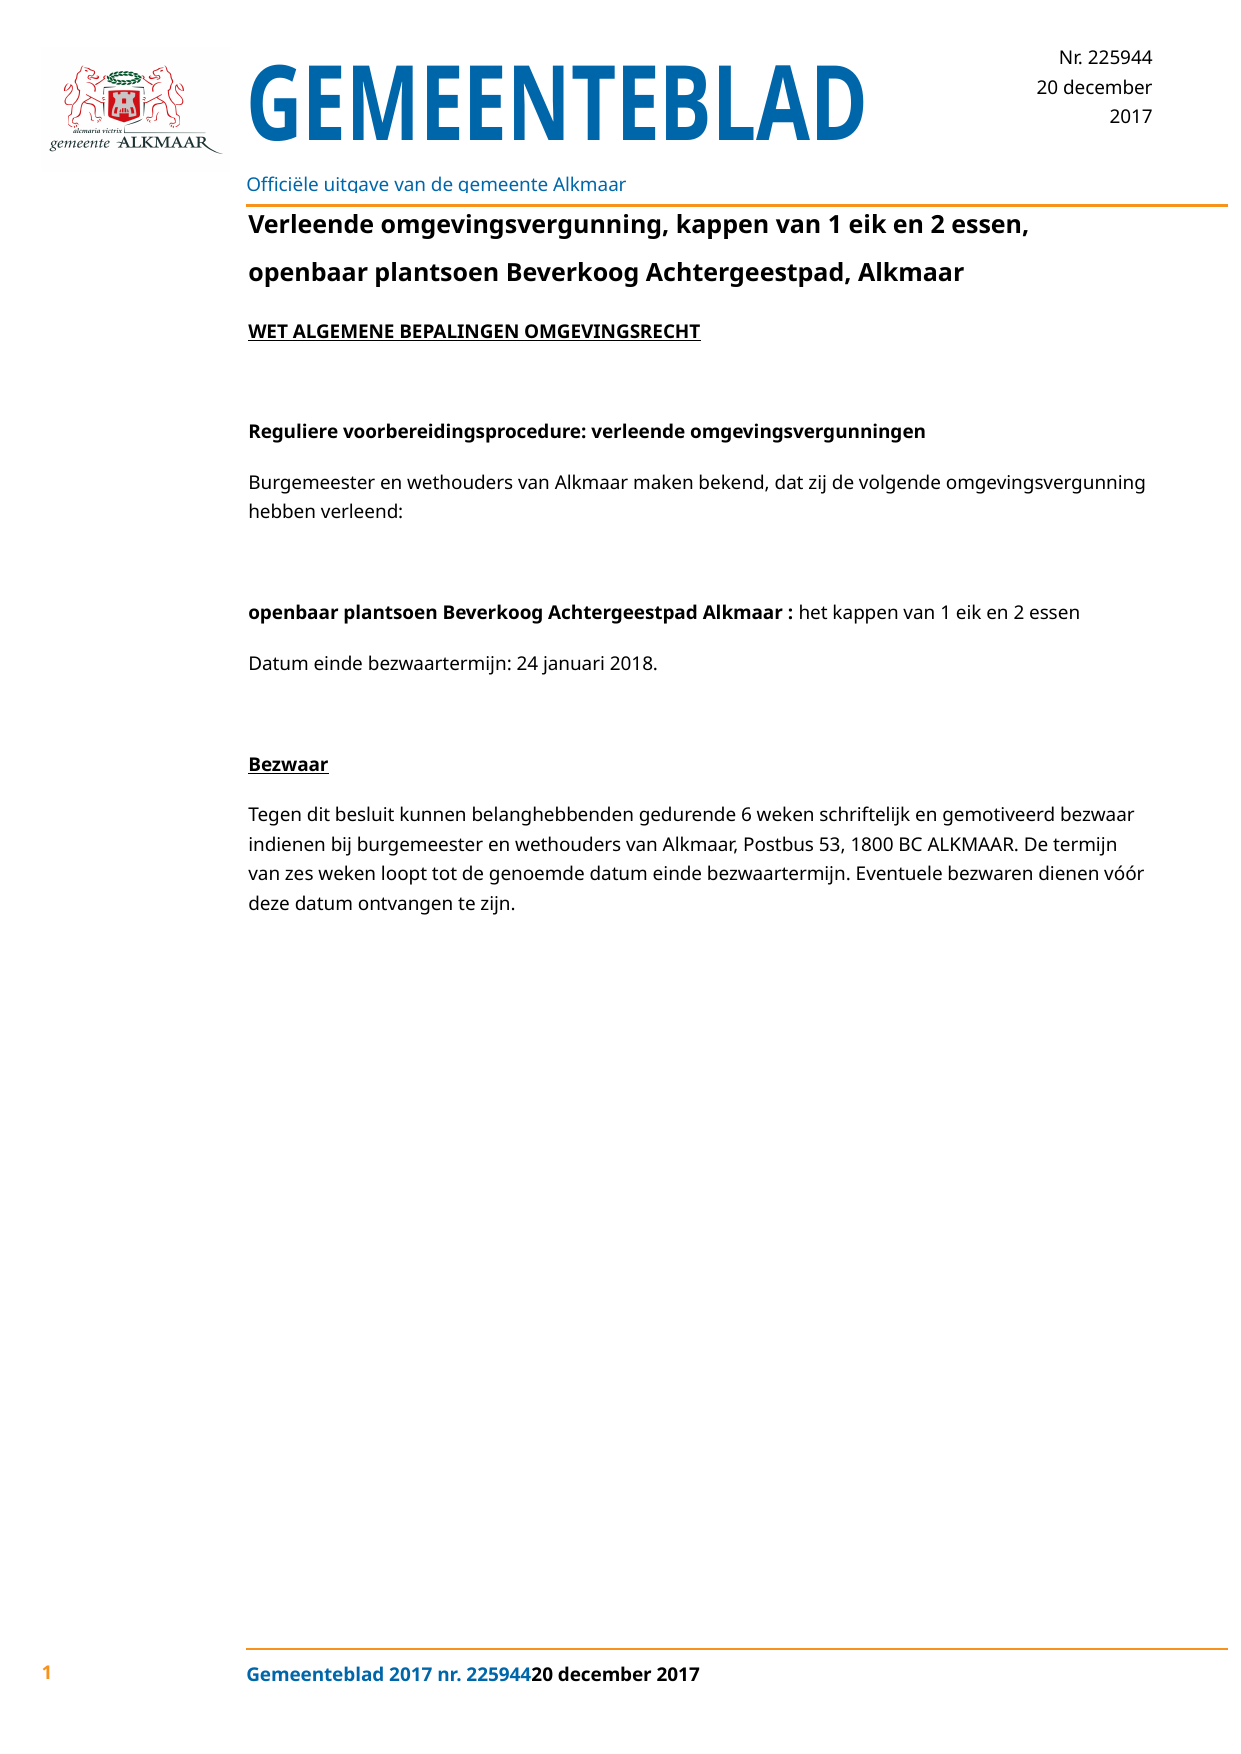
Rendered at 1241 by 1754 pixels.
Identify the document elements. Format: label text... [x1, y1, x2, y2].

text Bezwaar [248, 751, 1152, 777]
text openbaar plantsoen Beverkoog Achtergeestpad Alkmaar : het kappen van 1 eik en 2 essen [248, 599, 1152, 625]
text Verleende omgevingsvergunning, kappen van 1 eik en 2 essen, openbaar plantsoen Beverkoog Achtergeestpad, Alkmaar [248, 207, 1152, 288]
text Tegen dit besluit kunnen belanghebbenden gedurende 6 weken schriftelijk en gemotiveerd bezwaar indienen bij burgemeester en wethouders van Alkmaar, Postbus 53, 1800 BC ALKMAAR. De termijn van zes weken loopt tot de genoemde datum einde bezwaartermijn. Eventuele bezwaren dienen vóór deze datum ontvangen te zijn. [248, 801, 1152, 916]
text Burgemeester en wethouders van Alkmaar maken bekend, dat zij de volgende omgevingsvergunning hebben verleend: [248, 469, 1152, 524]
text Datum einde bezwaartermijn: 24 januari 2018. [248, 650, 1152, 676]
picture [41, 47, 231, 172]
text WET ALGEMENE BEPALINGEN OMGEVINGSRECHT [248, 318, 1152, 344]
text Reguliere voorbereidingsprocedure: verleende omgevingsvergunningen [248, 419, 1152, 444]
